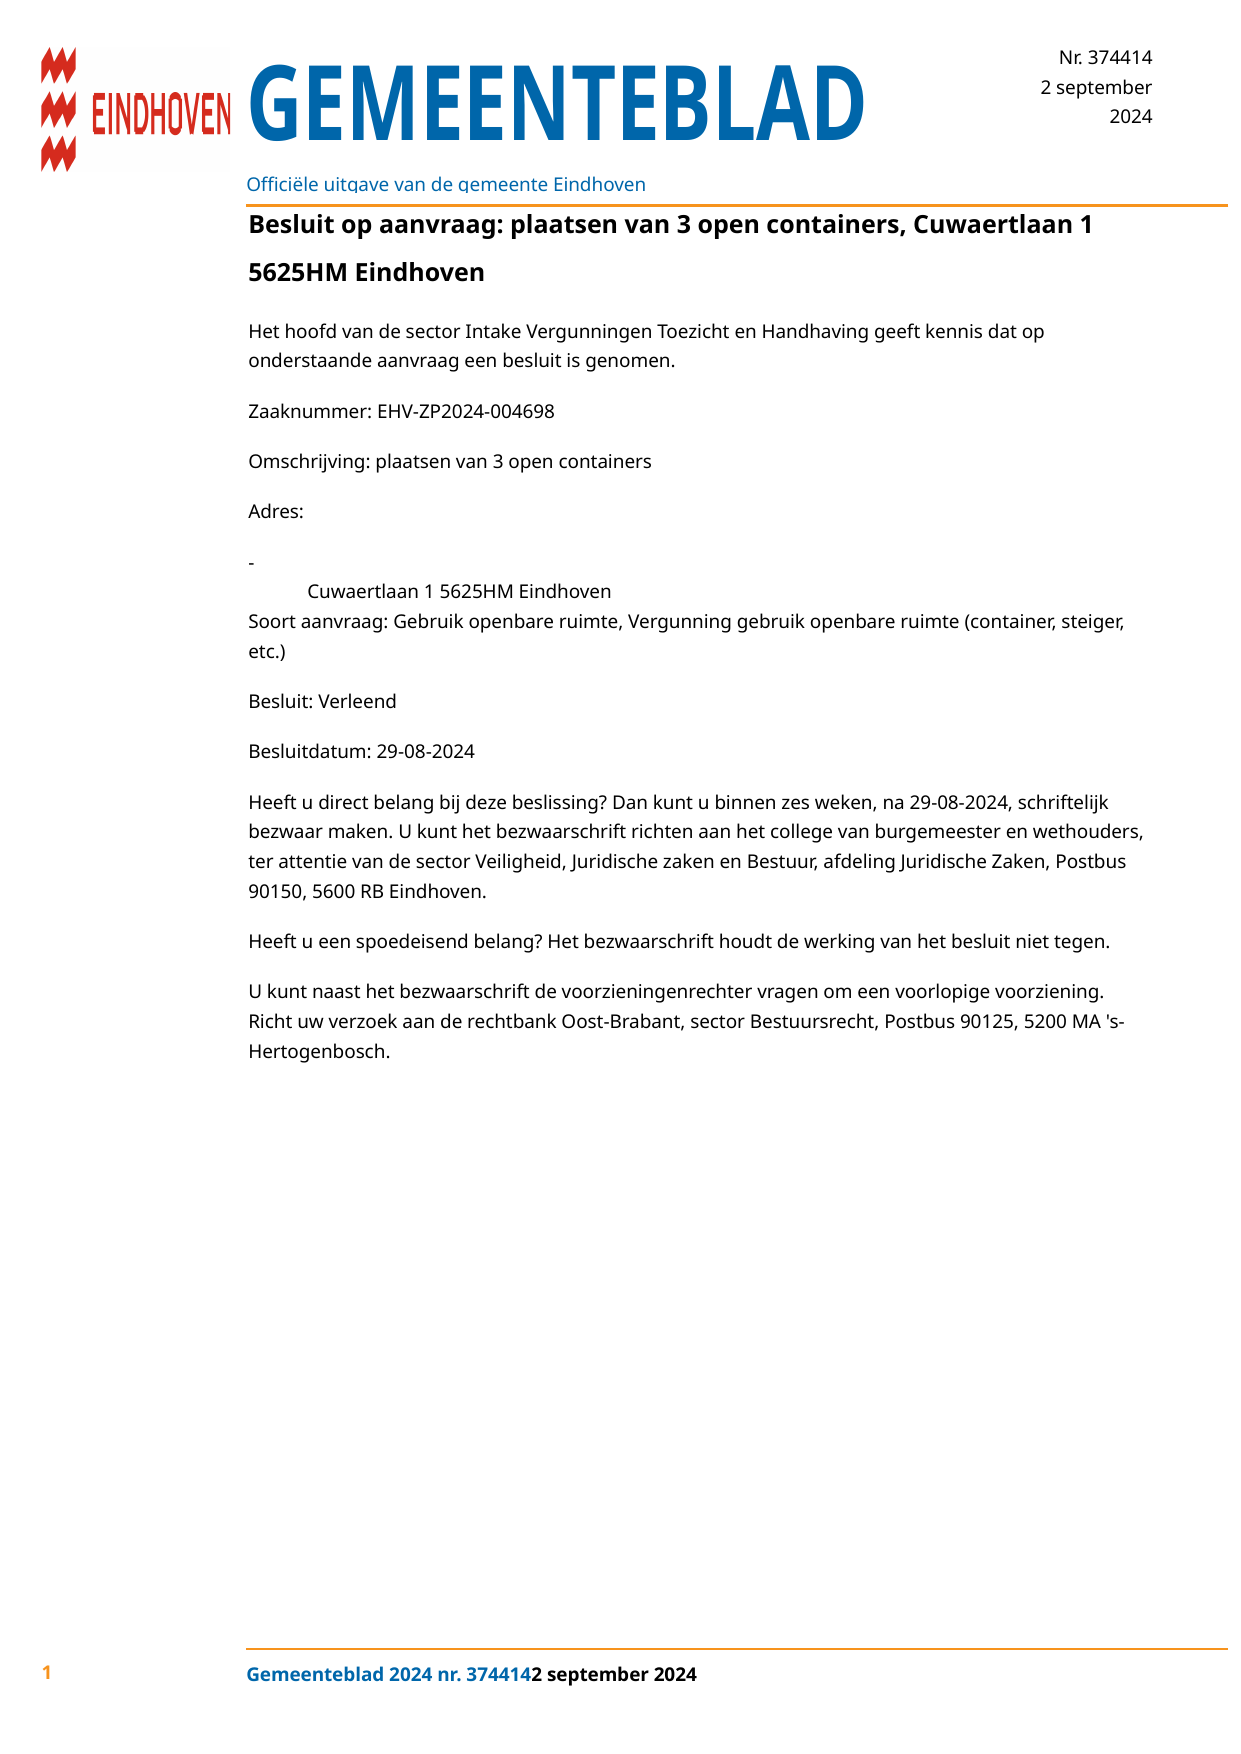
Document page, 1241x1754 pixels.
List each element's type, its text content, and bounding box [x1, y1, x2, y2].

text Besluit: Verleend [248, 688, 1152, 714]
text Soort aanvraag: Gebruik openbare ruimte, Vergunning gebruik openbare ruimte (container, steiger, etc.) [248, 608, 1152, 664]
text Heeft u een spoedeisend belang? Het bezwaarschrift houdt de werking van het besluit niet tegen. [248, 928, 1152, 954]
list Cuwaertlaan 1 5625HM Eindhoven [248, 579, 1152, 604]
text Adres: [248, 499, 1152, 524]
text Besluit op aanvraag: plaatsen van 3 open containers, Cuwaertlaan 1 5625HM Eindhoven [248, 207, 1152, 288]
picture [41, 47, 231, 172]
text Omschrijving: plaatsen van 3 open containers [248, 448, 1152, 474]
text U kunt naast het bezwaarschrift de voorzieningenrechter vragen om een voorlopige voorziening. Richt uw verzoek aan de rechtbank Oost-Brabant, sector Bestuursrecht, Postbus 90125, 5200 MA 's-Hertogenbosch. [248, 979, 1152, 1064]
text Zaaknummer: EHV-ZP2024-004698 [248, 398, 1152, 424]
text Heeft u direct belang bij deze beslissing? Dan kunt u binnen zes weken, na 29-08-2024, schriftelijk bezwaar maken. U kunt het bezwaarschrift richten aan het college van burgemeester en wethouders, ter attentie van de sector Veiligheid, Juridische zaken en Bestuur, afdeling Juridische Zaken, Postbus 90150, 5600 RB Eindhoven. [248, 789, 1152, 904]
text Besluitdatum: 29-08-2024 [248, 739, 1152, 764]
text Het hoofd van de sector Intake Vergunningen Toezicht en Handhaving geeft kennis dat op onderstaande aanvraag een besluit is genomen. [248, 318, 1152, 373]
